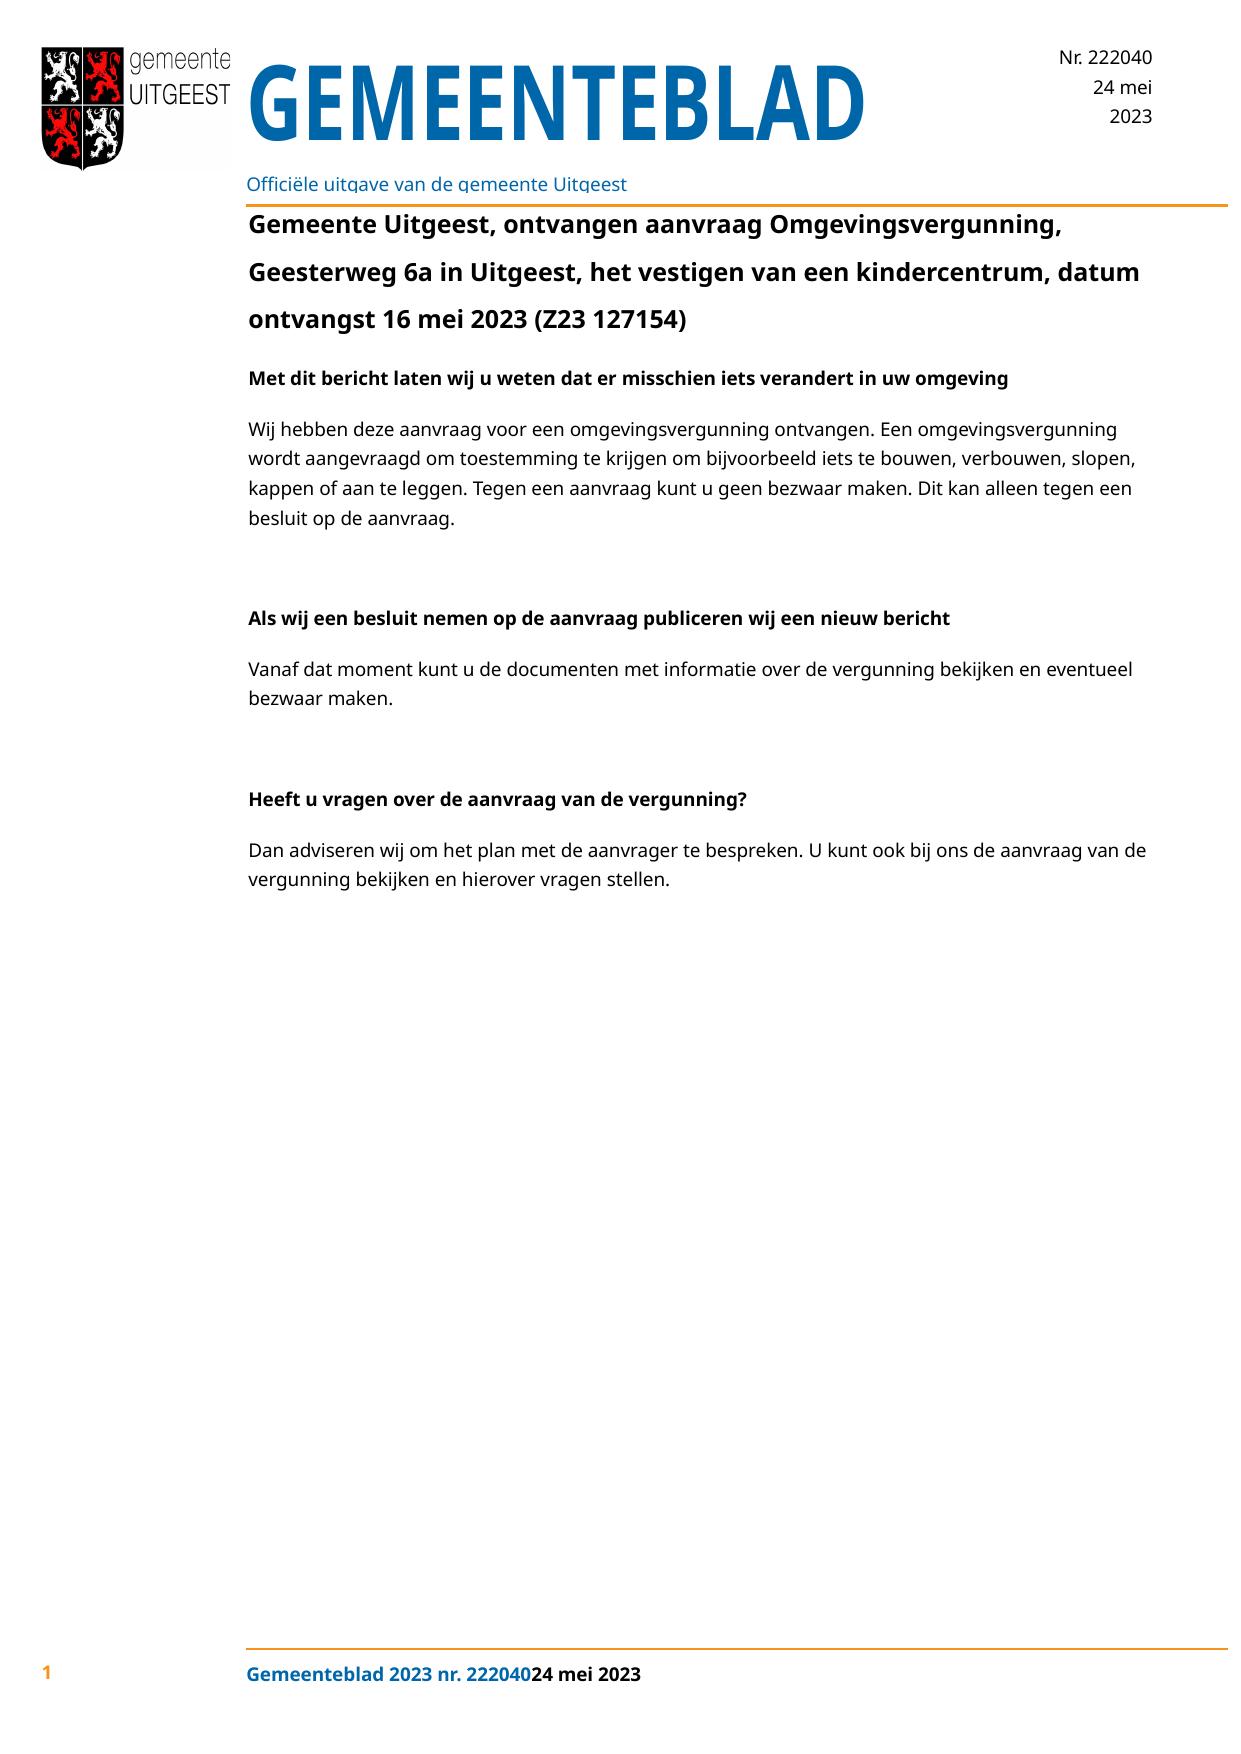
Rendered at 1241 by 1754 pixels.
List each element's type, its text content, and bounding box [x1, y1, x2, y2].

text Gemeente Uitgeest, ontvangen aanvraag Omgevingsvergunning, Geesterweg 6a in Uitgeest, het vestigen van een kindercentrum, datum ontvangst 16 mei 2023 (Z23 127154) [248, 207, 1152, 336]
text Dan adviseren wij om het plan met de aanvrager te bespreken. U kunt ook bij ons de aanvraag van de vergunning bekijken en hierover vragen stellen. [248, 837, 1152, 892]
picture [41, 47, 231, 172]
text Wij hebben deze aanvraag voor een omgevingsvergunning ontvangen. Een omgevingsvergunning wordt aangevraagd om toestemming te krijgen om bijvoorbeeld iets te bouwen, verbouwen, slopen, kappen of aan te leggen. Tegen een aanvraag kunt u geen bezwaar maken. Dit kan alleen tegen een besluit op de aanvraag. [248, 416, 1152, 530]
text Met dit bericht laten wij u weten dat er misschien iets verandert in uw omgeving [248, 366, 1152, 391]
text Als wij een besluit nemen op de aanvraag publiceren wij een nieuw bericht [248, 606, 1152, 631]
text Vanaf dat moment kunt u de documenten met informatie over de vergunning bekijken en eventueel bezwaar maken. [248, 656, 1152, 711]
text Heeft u vragen over de aanvraag van de vergunning? [248, 786, 1152, 812]
